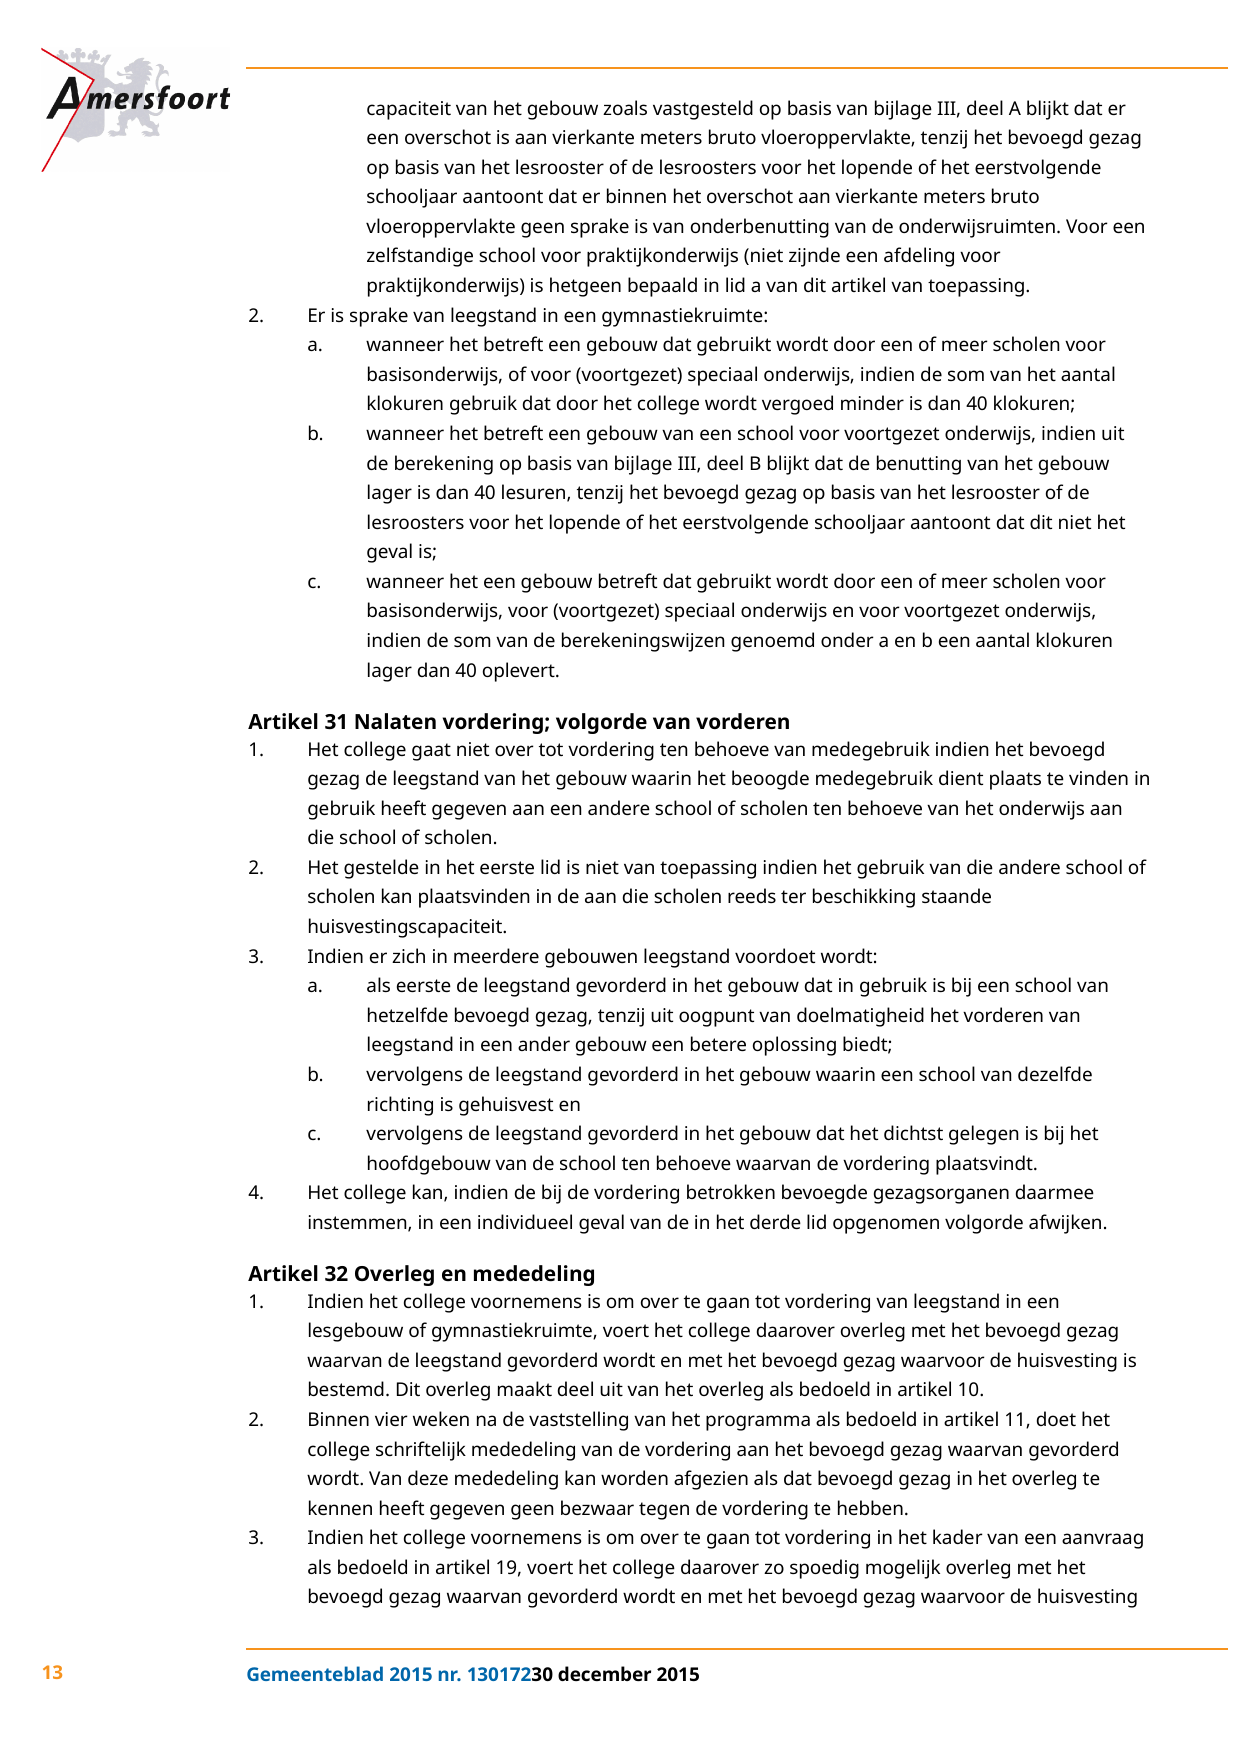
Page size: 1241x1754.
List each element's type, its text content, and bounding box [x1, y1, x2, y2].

list als eerste de leegstand gevorderd in het gebouw dat in gebruik is bij een school van hetzelfde bevoegd gezag, tenzij uit oogpunt van doelmatigheid het vorderen van leegstand in een ander gebouw een betere oplossing biedt; [307, 972, 1152, 1057]
list Binnen vier weken na de vaststelling van het programma als bedoeld in artikel 11, doet het college schriftelijk mededeling van de vordering aan het bevoegd gezag waarvan gevorderd wordt. Van deze mededeling kan worden afgezien als dat bevoegd gezag in het overleg te kennen heeft gegeven geen bezwaar tegen de vordering te hebben. [248, 1406, 1152, 1521]
list Er is sprake van leegstand in een gymnastiekruimte: [248, 302, 1152, 328]
list Indien het college voornemens is om over te gaan tot vordering van leegstand in een lesgebouw of gymnastiekruimte, voert het college daarover overleg met het bevoegd gezag waarvan de leegstand gevorderd wordt en met het bevoegd gezag waarvoor de huisvesting is bestemd. Dit overleg maakt deel uit van het overleg als bedoeld in artikel 10. [248, 1288, 1152, 1402]
list vervolgens de leegstand gevorderd in het gebouw waarin een school van dezelfde richting is gehuisvest en [307, 1061, 1152, 1116]
list vervolgens de leegstand gevorderd in het gebouw dat het dichtst gelegen is bij het hoofdgebouw van de school ten behoeve waarvan de vordering plaatsvindt. [307, 1120, 1152, 1176]
text Artikel 31 Nalaten vordering; volgorde van vorderen [248, 707, 1152, 736]
list Indien er zich in meerdere gebouwen leegstand voordoet wordt: [248, 943, 1152, 968]
picture [41, 47, 231, 172]
text Artikel 32 Overleg en mededeling [248, 1259, 1152, 1288]
list wanneer het betreft een gebouw van een school voor voortgezet onderwijs, indien uit de berekening op basis van bijlage III, deel B blijkt dat de benutting van het gebouw lager is dan 40 lesuren, tenzij het bevoegd gezag op basis van het lesrooster of de lesroosters voor het lopende of het eerstvolgende schooljaar aantoont dat dit niet het geval is; [307, 420, 1152, 564]
list Indien het college voornemens is om over te gaan tot vordering in het kader van een aanvraag als bedoeld in artikel 19, voert het college daarover zo spoedig mogelijk overleg met het bevoegd gezag waarvan gevorderd wordt en met het bevoegd gezag waarvoor de huisvesting [248, 1524, 1152, 1609]
list wanneer het een gebouw betreft dat gebruikt wordt door een of meer scholen voor basisonderwijs, voor (voortgezet) speciaal onderwijs en voor voortgezet onderwijs, indien de som van de berekeningswijzen genoemd onder a en b een aantal klokuren lager dan 40 oplevert. [307, 568, 1152, 683]
list capaciteit van het gebouw zoals vastgesteld op basis van bijlage III, deel A blijkt dat er een overschot is aan vierkante meters bruto vloeroppervlakte, tenzij het bevoegd gezag op basis van het lesrooster of de lesroosters voor het lopende of het eerstvolgende schooljaar aantoont dat er binnen het overschot aan vierkante meters bruto vloeroppervlakte geen sprake is van onderbenutting van de onderwijsruimten. Voor een zelfstandige school voor praktijkonderwijs (niet zijnde een afdeling voor praktijkonderwijs) is hetgeen bepaald in lid a van dit artikel van toepassing. [307, 95, 1152, 298]
list wanneer het betreft een gebouw dat gebruikt wordt door een of meer scholen voor basisonderwijs, of voor (voortgezet) speciaal onderwijs, indien de som van het aantal klokuren gebruik dat door het college wordt vergoed minder is dan 40 klokuren; [307, 331, 1152, 416]
list Het college kan, indien de bij de vordering betrokken bevoegde gezagsorganen daarmee instemmen, in een individueel geval van de in het derde lid opgenomen volgorde afwijken. [248, 1179, 1152, 1235]
list Het gestelde in het eerste lid is niet van toepassing indien het gebruik van die andere school of scholen kan plaatsvinden in de aan die scholen reeds ter beschikking staande huisvestingscapaciteit. [248, 854, 1152, 939]
list Het college gaat niet over tot vordering ten behoeve van medegebruik indien het bevoegd gezag de leegstand van het gebouw waarin het beoogde medegebruik dient plaats te vinden in gebruik heeft gegeven aan een andere school of scholen ten behoeve van het onderwijs aan die school of scholen. [248, 736, 1152, 850]
